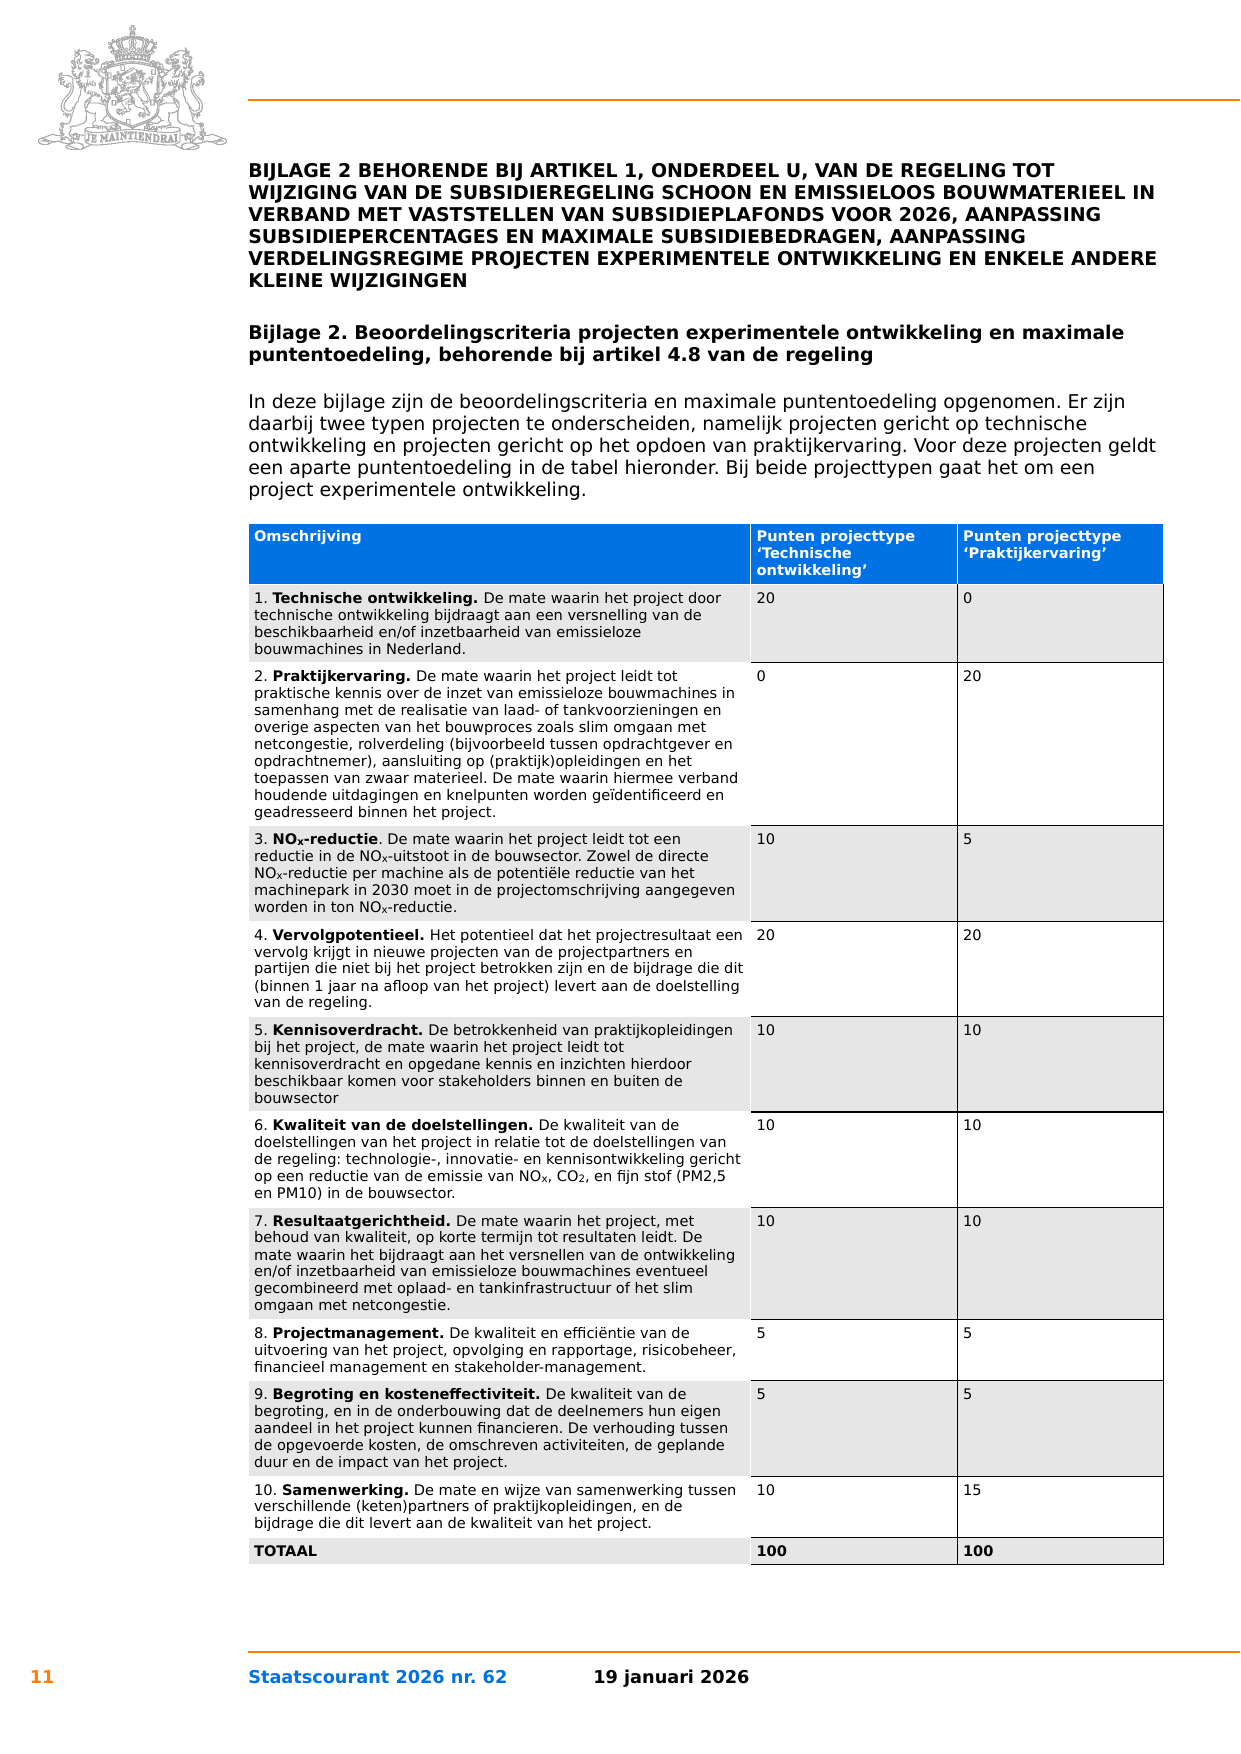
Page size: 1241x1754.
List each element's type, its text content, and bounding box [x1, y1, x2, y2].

table_cell 20 [751, 585, 957, 662]
table_cell 8. Projectmanagement. De kwaliteit en efficiëntie van de uitvoering van het project, opvolging en rapportage, risicobeheer, financieel management en stakeholder-management. [249, 1320, 750, 1380]
table_cell TOTAAL [249, 1538, 750, 1564]
table_cell 5 [751, 1320, 957, 1380]
table_header Punten projecttype ‘Praktijkervaring’ [958, 524, 1163, 584]
table_cell 4. Vervolgpotentieel. Het potentieel dat het projectresultaat een vervolg krijgt in nieuwe projecten van de projectpartners en partijen die niet bij het project betrokken zijn en de bijdrage die dit (binnen 1 jaar na afloop van het project) levert aan de doelstelling van de regeling. [249, 922, 750, 1016]
table_cell 10 [751, 1113, 957, 1207]
table_cell 5. Kennisoverdracht. De betrokkenheid van praktijkopleidingen bij het project, de mate waarin het project leidt tot kennisoverdracht en opgedane kennis en inzichten hierdoor beschikbaar komen voor stakeholders binnen en buiten de bouwsector [249, 1017, 750, 1111]
table_cell 2. Praktijkervaring. De mate waarin het project leidt tot praktische kennis over de inzet van emissieloze bouwmachines in samenhang met de realisatie van laad- of tankvoorzieningen en overige aspecten van het bouwproces zoals slim omgaan met netcongestie, rolverdeling (bijvoorbeeld tussen opdrachtgever en opdrachtnemer), aansluiting op (praktijk)opleidingen en het toepassen van zwaar materieel. De mate waarin hiermee verband houdende uitdagingen en knelpunten worden geïdentificeerd en geadresseerd binnen het project. [249, 663, 750, 825]
table_header Omschrijving [249, 524, 750, 584]
table_cell 5 [958, 826, 1163, 921]
table_cell 5 [751, 1381, 957, 1476]
table_cell 5 [958, 1381, 1163, 1476]
table_cell 100 [751, 1538, 957, 1564]
table_cell 6. Kwaliteit van de doelstellingen. De kwaliteit van de doelstellingen van het project in relatie tot de doelstellingen van de regeling: technologie-, innovatie- en kennisontwikkeling gericht op een reductie van de emissie van NOx, CO2, en fijn stof (PM2,5 en PM10) in de bouwsector. [249, 1113, 750, 1207]
table_cell 10 [751, 1208, 957, 1319]
table_cell 10 [958, 1208, 1163, 1319]
subtitle BIJLAGE 2 BEHORENDE BIJ ARTIKEL 1, ONDERDEEL U, VAN DE REGELING TOT WIJZIGING VAN DE SUBSIDIEREGELING SCHOON EN EMISSIELOOS BOUWMATERIEEL IN VERBAND MET VASTSTELLEN VAN SUBSIDIEPLAFONDS VOOR 2026, AANPASSING SUBSIDIEPERCENTAGES EN MAXIMALE SUBSIDIEBEDRAGEN, AANPASSING VERDELINGSREGIME PROJECTEN EXPERIMENTELE ONTWIKKELING EN ENKELE ANDERE KLEINE WIJZIGINGEN [248, 160, 1163, 292]
table_cell 0 [751, 663, 957, 825]
table_cell 10 [958, 1113, 1163, 1207]
table_cell 5 [958, 1320, 1163, 1380]
table_cell 100 [958, 1538, 1163, 1564]
table_cell 7. Resultaatgerichtheid. De mate waarin het project, met behoud van kwaliteit, op korte termijn tot resultaten leidt. De mate waarin het bijdraagt aan het versnellen van de ontwikkeling en/of inzetbaarheid van emissieloze bouwmachines eventueel gecombineerd met oplaad- en tankinfrastructuur of het slim omgaan met netcongestie. [249, 1208, 750, 1319]
table_cell 1. Technische ontwikkeling. De mate waarin het project door technische ontwikkeling bijdraagt aan een versnelling van de beschikbaarheid en/of inzetbaarheid van emissieloze bouwmachines in Nederland. [249, 585, 750, 662]
table_cell 10 [751, 1017, 957, 1111]
text In deze bijlage zijn de beoordelingscriteria en maximale puntentoedeling opgenomen. Er zijn daarbij twee typen projecten te onderscheiden, namelijk projecten gericht op technische ontwikkeling en projecten gericht op het opdoen van praktijkervaring. Voor deze projecten geldt een aparte puntentoedeling in de tabel hieronder. Bij beide projecttypen gaat het om een project experimentele ontwikkeling. [248, 391, 1163, 501]
table_cell 9. Begroting en kosteneffectiviteit. De kwaliteit van de begroting, en in de onderbouwing dat de deelnemers hun eigen aandeel in het project kunnen financieren. De verhouding tussen de opgevoerde kosten, de omschreven activiteiten, de geplande duur en de impact van het project. [249, 1381, 750, 1476]
subtitle Bijlage 2. Beoordelingscriteria projecten experimentele ontwikkeling en maximale puntentoedeling, behorende bij artikel 4.8 van de regeling [248, 322, 1163, 366]
table_cell 10 [751, 1477, 957, 1537]
table_cell 10 [751, 826, 957, 921]
table_cell 10. Samenwerking. De mate en wijze van samenwerking tussen verschillende (keten)partners of praktijkopleidingen, en de bijdrage die dit levert aan de kwaliteit van het project. [249, 1477, 750, 1537]
picture [38, 25, 227, 150]
table_cell 15 [958, 1477, 1163, 1537]
table_cell 20 [958, 663, 1163, 825]
table_cell 20 [958, 922, 1163, 1016]
table_cell 0 [958, 585, 1163, 662]
table_cell 10 [958, 1017, 1163, 1111]
table_cell 3. NOx-reductie. De mate waarin het project leidt tot een reductie in de NOx-uitstoot in de bouwsector. Zowel de directe NOx-reductie per machine als de potentiële reductie van het machinepark in 2030 moet in de projectomschrijving aangegeven worden in ton NOx-reductie. [249, 826, 750, 921]
table_header Punten projecttype ‘Technische ontwikkeling’ [751, 524, 957, 584]
table_cell 20 [751, 922, 957, 1016]
